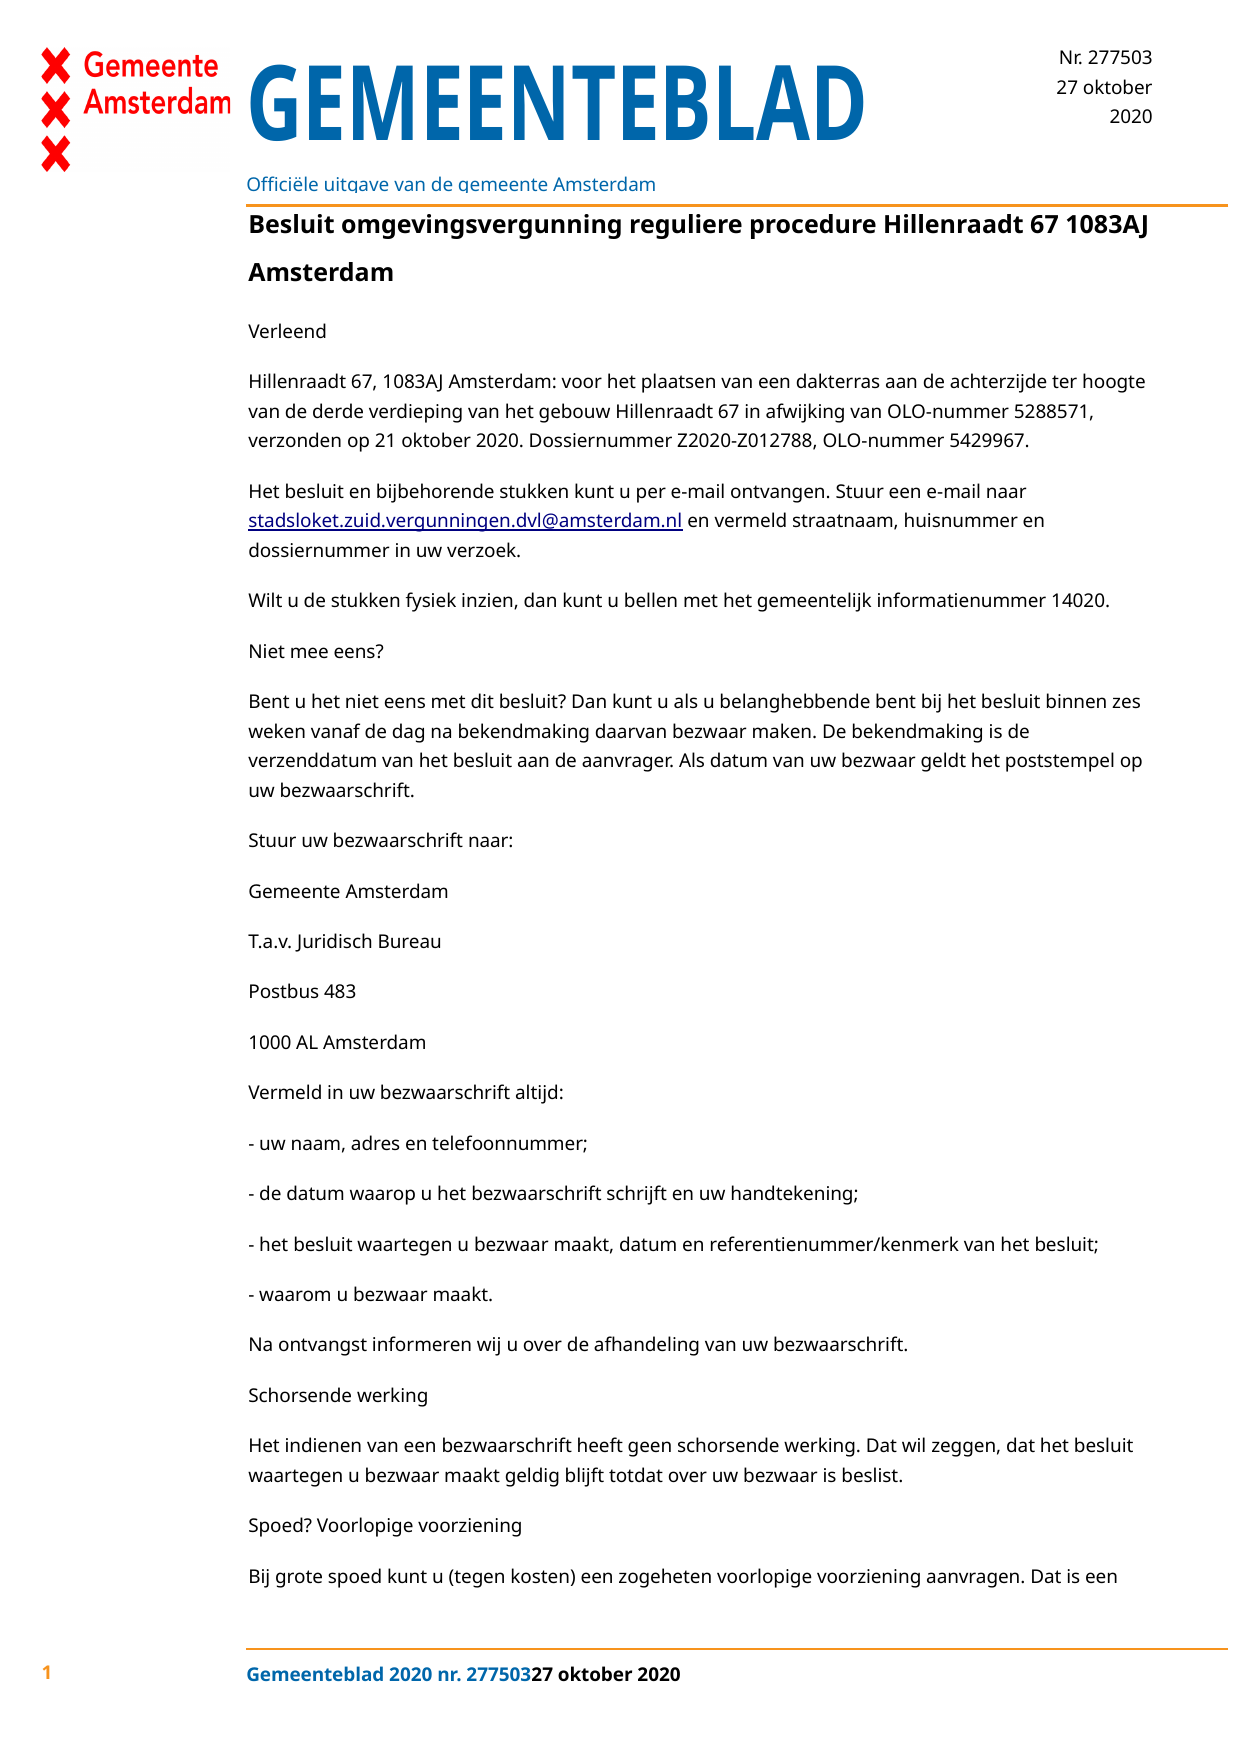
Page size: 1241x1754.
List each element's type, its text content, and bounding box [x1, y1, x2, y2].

text Het besluit en bijbehorende stukken kunt u per e-mail ontvangen. Stuur een e-mail naar stadsloket.zuid.vergunningen.dvl@amsterdam.nl en vermeld straatnaam, huisnummer en dossiernummer in uw verzoek. [248, 478, 1152, 563]
text - het besluit waartegen u bezwaar maakt, datum en referentienummer/kenmerk van het besluit; [248, 1231, 1152, 1257]
text Stuur uw bezwaarschrift naar: [248, 827, 1152, 853]
text Na ontvangst informeren wij u over de afhandeling van uw bezwaarschrift. [248, 1332, 1152, 1357]
text Bent u het niet eens met dit besluit? Dan kunt u als u belanghebbende bent bij het besluit binnen zes weken vanaf de dag na bekendmaking daarvan bezwaar maken. De bekendmaking is de verzenddatum van het besluit aan de aanvrager. Als datum van uw bezwaar geldt het poststempel op uw bezwaarschrift. [248, 688, 1152, 803]
text Vermeld in uw bezwaarschrift altijd: [248, 1079, 1152, 1105]
text Besluit omgevingsvergunning reguliere procedure Hillenraadt 67 1083AJ Amsterdam [248, 207, 1152, 288]
text Wilt u de stukken fysiek inzien, dan kunt u bellen met het gemeentelijk informatienummer 14020. [248, 587, 1152, 613]
text Spoed? Voorlopige voorziening [248, 1512, 1152, 1538]
text Schorsende werking [248, 1382, 1152, 1408]
text Verleend [248, 318, 1152, 344]
text - waarom u bezwaar maakt. [248, 1281, 1152, 1307]
text Bij grote spoed kunt u (tegen kosten) een zogeheten voorlopige voorziening aanvragen. Dat is een [248, 1563, 1152, 1589]
text - de datum waarop u het bezwaarschrift schrijft en uw handtekening; [248, 1180, 1152, 1206]
text - uw naam, adres en telefoonnummer; [248, 1130, 1152, 1156]
text 1000 AL Amsterdam [248, 1029, 1152, 1055]
picture [41, 47, 231, 172]
text Niet mee eens? [248, 638, 1152, 664]
text Gemeente Amsterdam [248, 878, 1152, 904]
text Hillenraadt 67, 1083AJ Amsterdam: voor het plaatsen van een dakterras aan de achterzijde ter hoogte van de derde verdieping van het gebouw Hillenraadt 67 in afwijking van OLO-nummer 5288571, verzonden op 21 oktober 2020. Dossiernummer Z2020-Z012788, OLO-nummer 5429967. [248, 368, 1152, 453]
text Postbus 483 [248, 979, 1152, 1004]
text T.a.v. Juridisch Bureau [248, 928, 1152, 954]
text Het indienen van een bezwaarschrift heeft geen schorsende werking. Dat wil zeggen, dat het besluit waartegen u bezwaar maakt geldig blijft totdat over uw bezwaar is beslist. [248, 1432, 1152, 1488]
